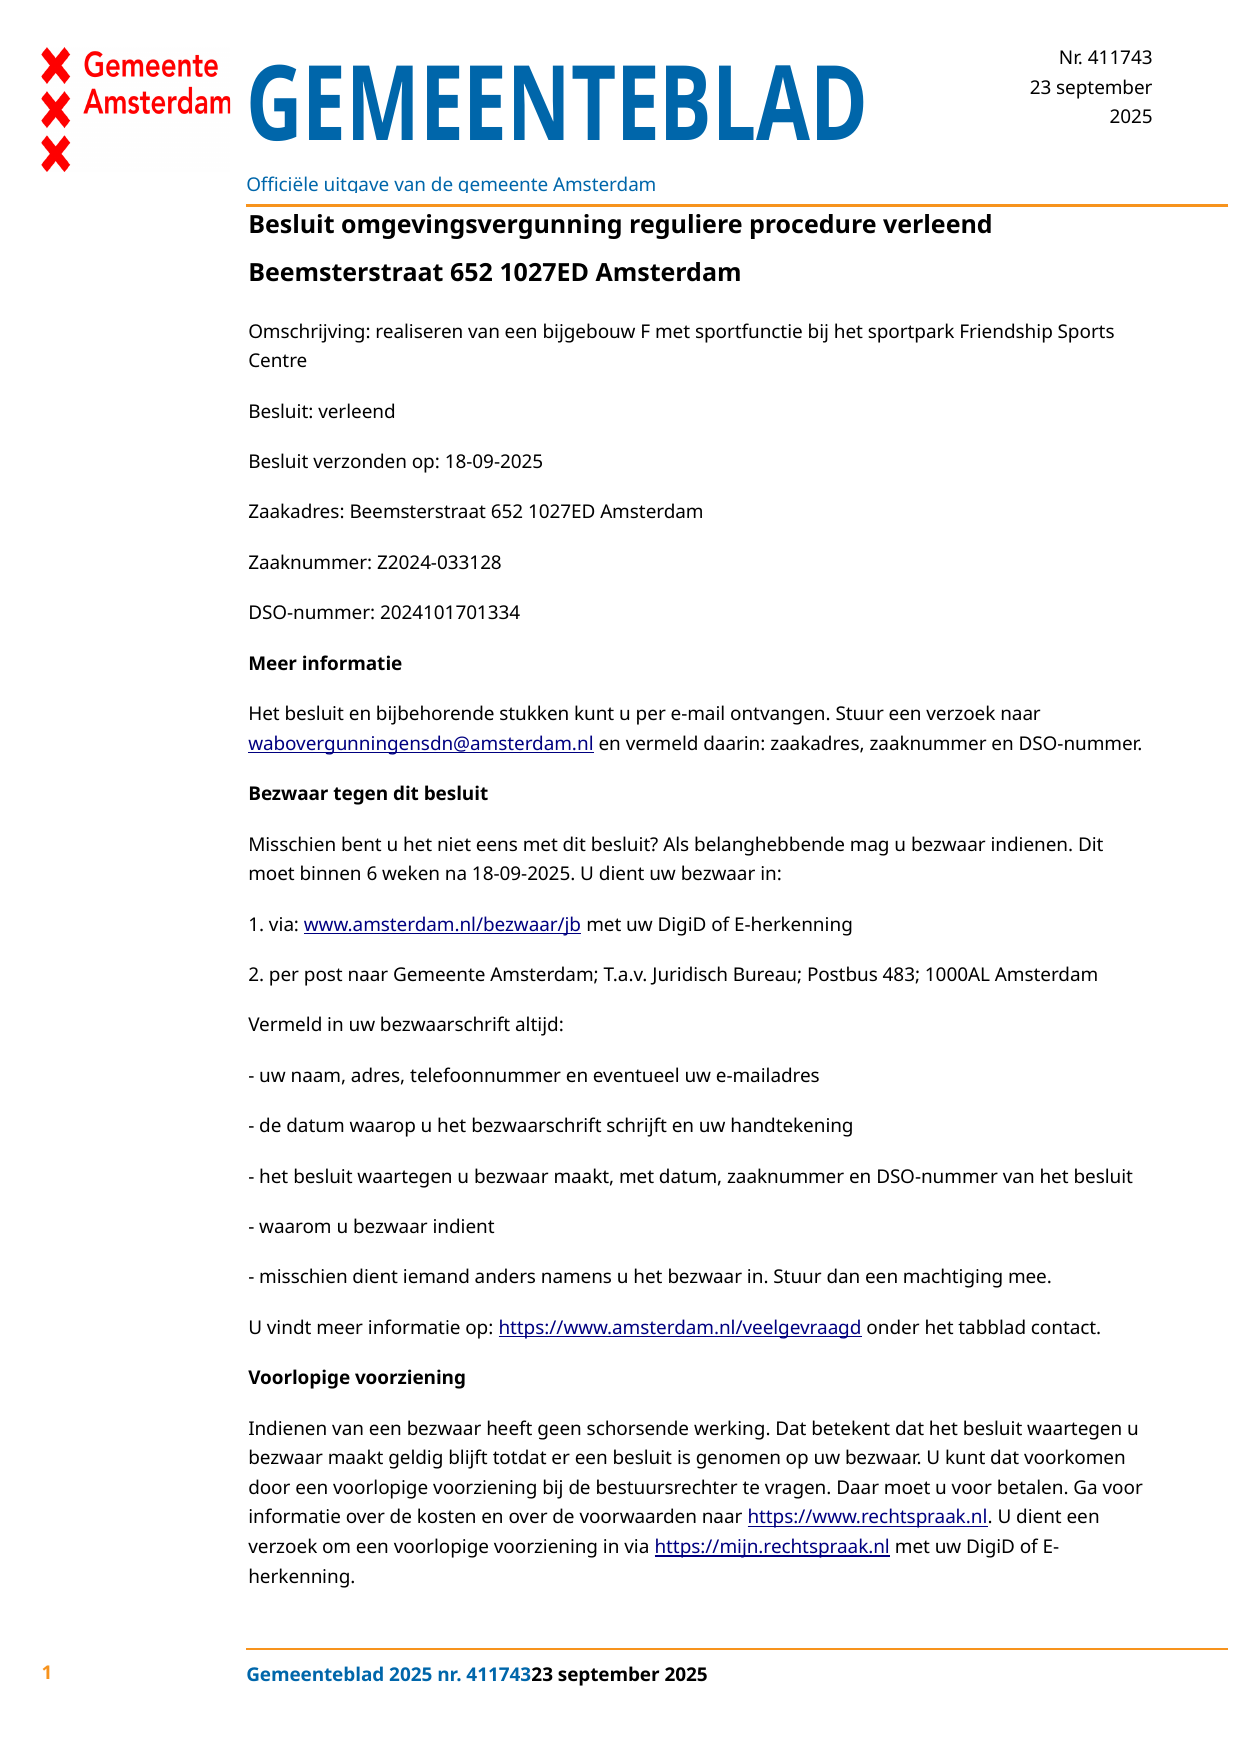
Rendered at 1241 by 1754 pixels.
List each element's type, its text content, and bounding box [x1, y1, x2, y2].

text Misschien bent u het niet eens met dit besluit? Als belanghebbende mag u bezwaar indienen. Dit moet binnen 6 weken na 18-09-2025. U dient uw bezwaar in: [248, 831, 1152, 886]
text Bezwaar tegen dit besluit [248, 780, 1152, 806]
text - waarom u bezwaar indient [248, 1213, 1152, 1239]
text - het besluit waartegen u bezwaar maakt, met datum, zaaknummer en DSO-nummer van het besluit [248, 1163, 1152, 1189]
text Het besluit en bijbehorende stukken kunt u per e-mail ontvangen. Stuur een verzoek naar wabovergunningensdn@amsterdam.nl en vermeld daarin: zaakadres, zaaknummer en DSO-nummer. [248, 700, 1152, 756]
text - uw naam, adres, telefoonnummer en eventueel uw e-mailadres [248, 1062, 1152, 1088]
text DSO-nummer: 2024101701334 [248, 599, 1152, 625]
text Indienen van een bezwaar heeft geen schorsende werking. Dat betekent dat het besluit waartegen u bezwaar maakt geldig blijft totdat er een besluit is genomen op uw bezwaar. U kunt dat voorkomen door een voorlopige voorziening bij de bestuursrechter te vragen. Daar moet u voor betalen. Ga voor informatie over de kosten en over de voorwaarden naar https://www.rechtspraak.nl. U dient een verzoek om een voorlopige voorziening in via https://mijn.rechtspraak.nl met uw DigiD of E-herkenning. [248, 1415, 1152, 1589]
text - de datum waarop u het bezwaarschrift schrijft en uw handtekening [248, 1112, 1152, 1138]
text Besluit verzonden op: 18-09-2025 [248, 448, 1152, 474]
text Omschrijving: realiseren van een bijgebouw F met sportfunctie bij het sportpark Friendship Sports Centre [248, 318, 1152, 373]
text Voorlopige voorziening [248, 1364, 1152, 1390]
text Besluit: verleend [248, 398, 1152, 424]
text 1. via: www.amsterdam.nl/bezwaar/jb met uw DigiD of E-herkenning [248, 911, 1152, 937]
text Besluit omgevingsvergunning reguliere procedure verleend Beemsterstraat 652 1027ED Amsterdam [248, 207, 1152, 288]
text Vermeld in uw bezwaarschrift altijd: [248, 1012, 1152, 1037]
text U vindt meer informatie op: https://www.amsterdam.nl/veelgevraagd onder het tabblad contact. [248, 1314, 1152, 1340]
picture [41, 47, 231, 172]
text 2. per post naar Gemeente Amsterdam; T.a.v. Juridisch Bureau; Postbus 483; 1000AL Amsterdam [248, 961, 1152, 987]
text Zaaknummer: Z2024-033128 [248, 549, 1152, 575]
text Zaakadres: Beemsterstraat 652 1027ED Amsterdam [248, 499, 1152, 524]
text - misschien dient iemand anders namens u het bezwaar in. Stuur dan een machtiging mee. [248, 1264, 1152, 1289]
text Meer informatie [248, 650, 1152, 676]
